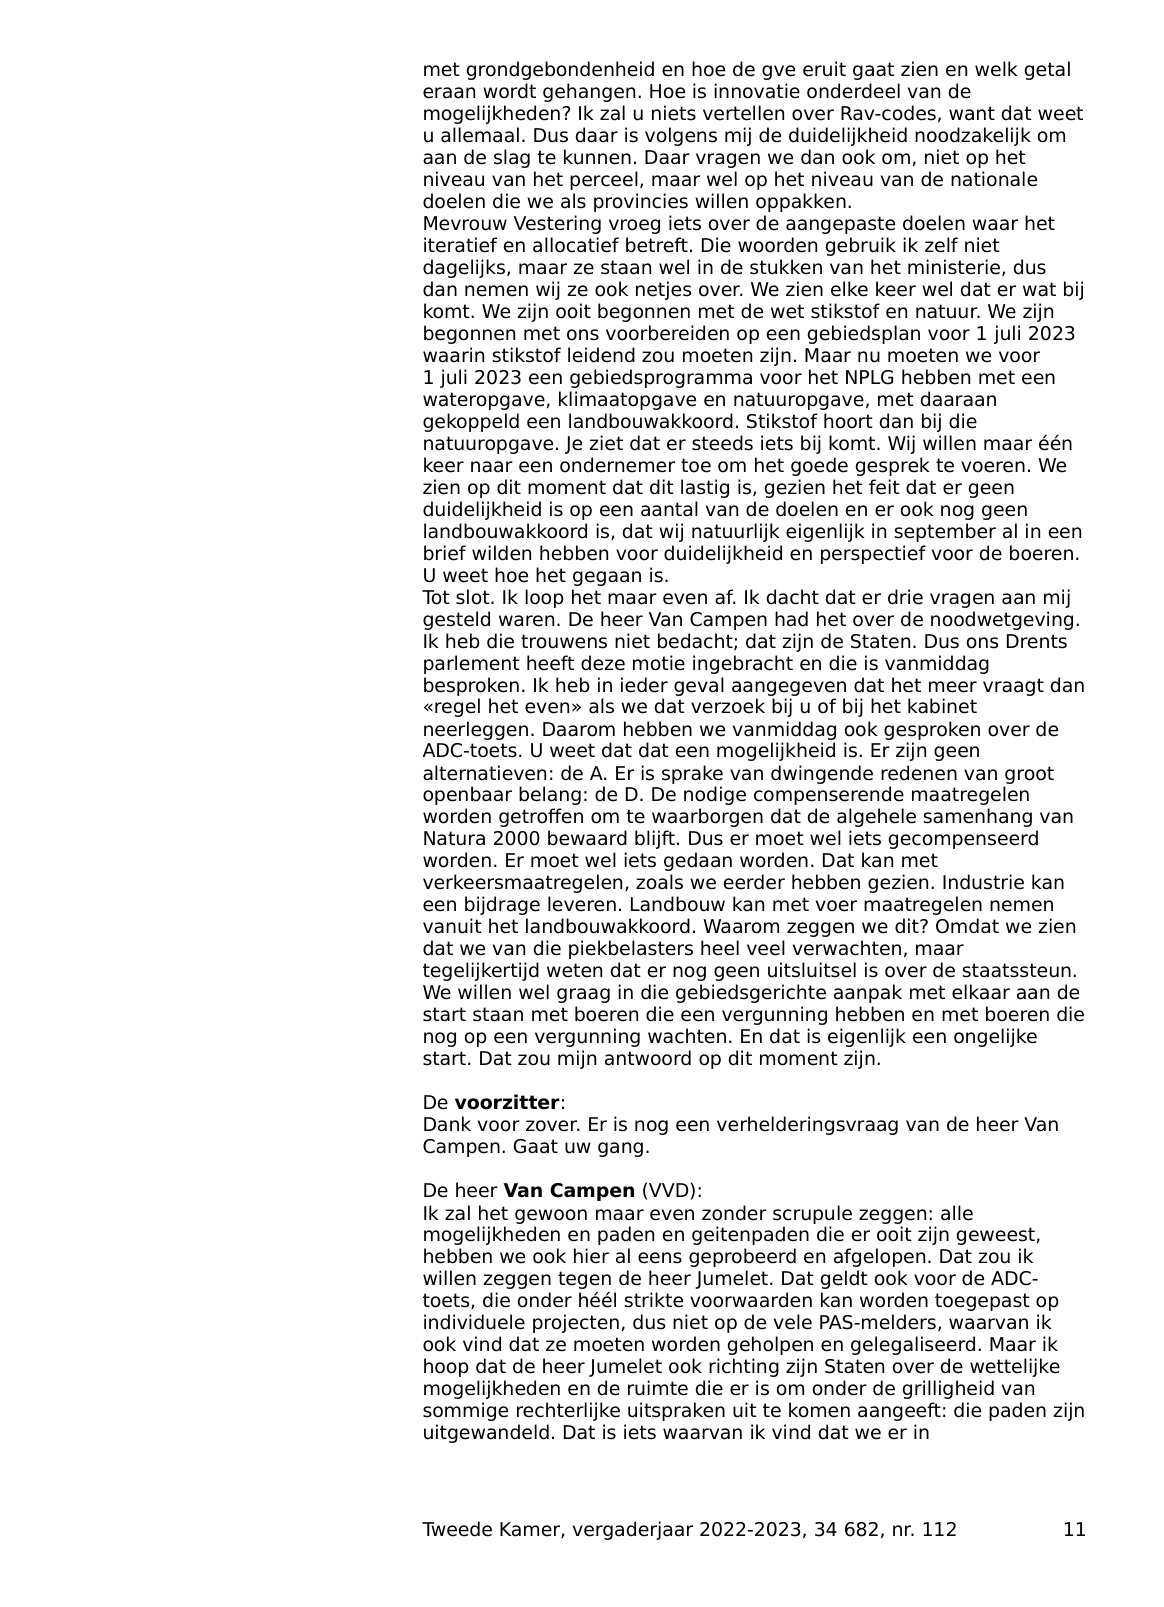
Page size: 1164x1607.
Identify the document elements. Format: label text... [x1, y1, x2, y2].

text De voorzitter: [422, 1092, 1087, 1114]
text Dank voor zover. Er is nog een verhelderingsvraag van de heer Van Campen. Gaat uw gang. [422, 1114, 1087, 1158]
text Mevrouw Vestering vroeg iets over de aangepaste doelen waar het iteratief en allocatief betreft. Die woorden gebruik ik zelf niet dagelijks, maar ze staan wel in de stukken van het ministerie, dus dan nemen wij ze ook netjes over. We zien elke keer wel dat er wat bij komt. We zijn ooit begonnen met de wet stikstof en natuur. We zijn begonnen met ons voorbereiden op een gebiedsplan voor 1 juli 2023 waarin stikstof leidend zou moeten zijn. Maar nu moeten we voor 1 juli 2023 een gebiedsprogramma voor het NPLG hebben met een wateropgave, klimaatopgave en natuuropgave, met daaraan gekoppeld een landbouwakkoord. Stikstof hoort dan bij die natuuropgave. Je ziet dat er steeds iets bij komt. Wij willen maar één keer naar een ondernemer toe om het goede gesprek te voeren. We zien op dit moment dat dit lastig is, gezien het feit dat er geen duidelijkheid is op een aantal van de doelen en er ook nog geen landbouwakkoord is, dat wij natuurlijk eigenlijk in september al in een brief wilden hebben voor duidelijkheid en perspectief voor de boeren. U weet hoe het gegaan is. [422, 213, 1087, 587]
text Ik zal het gewoon maar even zonder scrupule zeggen: alle mogelijkheden en paden en geitenpaden die er ooit zijn geweest, hebben we ook hier al eens geprobeerd en afgelopen. Dat zou ik willen zeggen tegen de heer Jumelet. Dat geldt ook voor de ADC-toets, die onder héél strikte voorwaarden kan worden toegepast op individuele projecten, dus niet op de vele PAS-melders, waarvan ik ook vind dat ze moeten worden geholpen en gelegaliseerd. Maar ik hoop dat de heer Jumelet ook richting zijn Staten over de wettelijke mogelijkheden en de ruimte die er is om onder de grilligheid van sommige rechterlijke uitspraken uit te komen aangeeft: die paden zijn uitgewandeld. Dat is iets waarvan ik vind dat we er in [422, 1202, 1087, 1444]
text met grondgebondenheid en hoe de gve eruit gaat zien en welk getal eraan wordt gehangen. Hoe is innovatie onderdeel van de mogelijkheden? Ik zal u niets vertellen over Rav-codes, want dat weet u allemaal. Dus daar is volgens mij de duidelijkheid noodzakelijk om aan de slag te kunnen. Daar vragen we dan ook om, niet op het niveau van het perceel, maar wel op het niveau van de nationale doelen die we als provincies willen oppakken. [422, 59, 1087, 213]
text Tot slot. Ik loop het maar even af. Ik dacht dat er drie vragen aan mij gesteld waren. De heer Van Campen had het over de noodwetgeving. Ik heb die trouwens niet bedacht; dat zijn de Staten. Dus ons Drents parlement heeft deze motie ingebracht en die is vanmiddag besproken. Ik heb in ieder geval aangegeven dat het meer vraagt dan «regel het even» als we dat verzoek bij u of bij het kabinet neerleggen. Daarom hebben we vanmiddag ook gesproken over de ADC-toets. U weet dat dat een mogelijkheid is. Er zijn geen alternatieven: de A. Er is sprake van dwingende redenen van groot openbaar belang: de D. De nodige compenserende maatregelen worden getroffen om te waarborgen dat de algehele samenhang van Natura 2000 bewaard blijft. Dus er moet wel iets gecompenseerd worden. Er moet wel iets gedaan worden. Dat kan met verkeersmaatregelen, zoals we eerder hebben gezien. Industrie kan een bijdrage leveren. Landbouw kan met voer maatregelen nemen vanuit het landbouwakkoord. Waarom zeggen we dit? Omdat we zien dat we van die piekbelasters heel veel verwachten, maar tegelijkertijd weten dat er nog geen uitsluitsel is over de staatssteun. We willen wel graag in die gebiedsgerichte aanpak met elkaar aan de start staan met boeren die een vergunning hebben en met boeren die nog op een vergunning wachten. En dat is eigenlijk een ongelijke start. Dat zou mijn antwoord op dit moment zijn. [422, 587, 1087, 1070]
text De heer Van Campen (VVD): [422, 1180, 1087, 1202]
